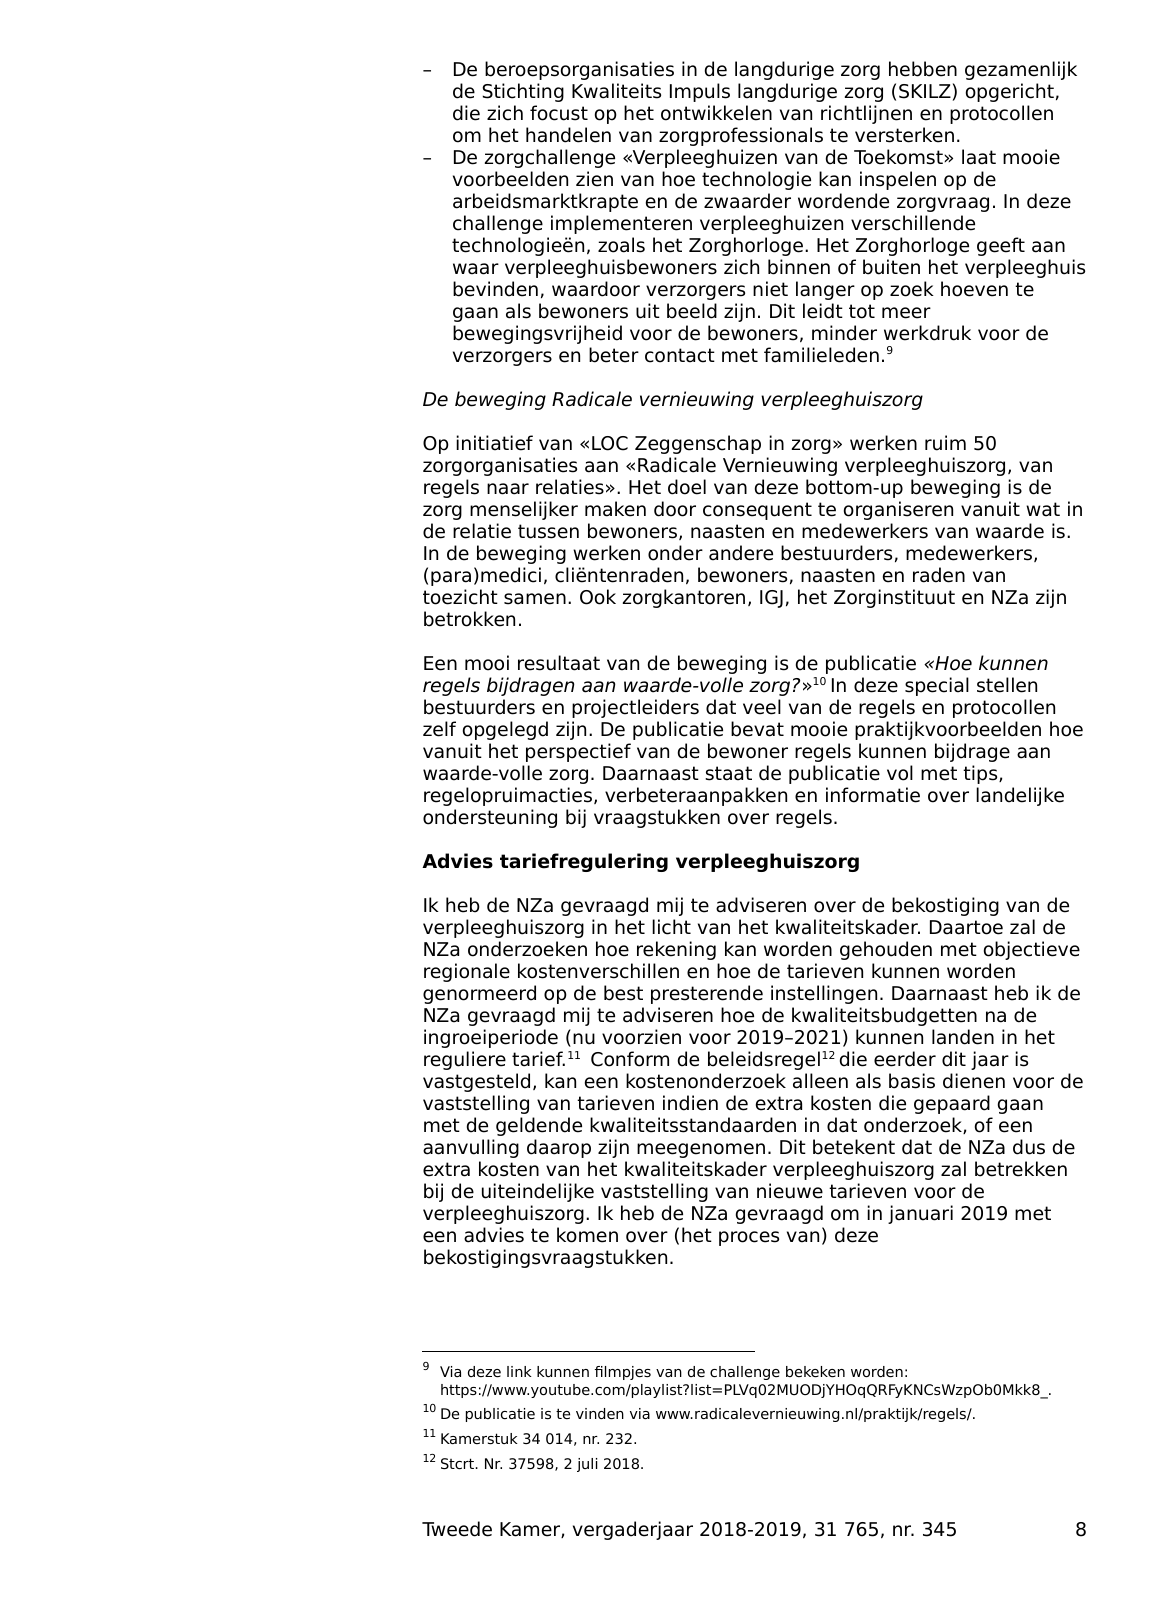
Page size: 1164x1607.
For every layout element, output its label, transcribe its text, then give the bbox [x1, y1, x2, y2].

text Een mooi resultaat van de beweging is de publicatie «Hoe kunnen regels bijdragen aan waarde-volle zorg?»In deze special stellen bestuurders en projectleiders dat veel van de regels en protocollen zelf opgelegd zijn. De publicatie bevat mooie praktijkvoorbeelden hoe vanuit het perspectief van de bewoner regels kunnen bijdrage aan waarde-volle zorg. Daarnaast staat de publicatie vol met tips, regelopruimacties, verbeteraanpakken en informatie over landelijke ondersteuning bij vraagstukken over regels. [422, 653, 1087, 829]
text – De beroepsorganisaties in de langdurige zorg hebben gezamenlijk de Stichting Kwaliteits Impuls langdurige zorg (SKILZ) opgericht, die zich focust op het ontwikkelen van richtlijnen en protocollen om het handelen van zorgprofessionals te versterken. [422, 59, 1087, 147]
text De publicatie is te vinden via www.radicalevernieuwing.nl/praktijk/regels/. [422, 1402, 1087, 1424]
text Stcrt. Nr. 37598, 2 juli 2018. [422, 1452, 1087, 1474]
text – De zorgchallenge «Verpleeghuizen van de Toekomst» laat mooie voorbeelden zien van hoe technologie kan inspelen op de arbeidsmarktkrapte en de zwaarder wordende zorgvraag. In deze challenge implementeren verpleeghuizen verschillende technologieën, zoals het Zorghorloge. Het Zorghorloge geeft aan waar verpleeghuisbewoners zich binnen of buiten het verpleeghuis bevinden, waardoor verzorgers niet langer op zoek hoeven te gaan als bewoners uit beeld zijn. Dit leidt tot meer bewegingsvrijheid voor de bewoners, minder werkdruk voor de verzorgers en beter contact met familieleden. [422, 147, 1087, 367]
text Kamerstuk 34 014, nr. 232. [422, 1427, 1087, 1449]
subtitle De beweging Radicale vernieuwing verpleeghuiszorg [422, 389, 1087, 411]
text Via deze link kunnen filmpjes van de challenge bekeken worden: https://www.youtube.com/playlist?list=PLVq02MUODjYHOqQRFyKNCsWzpOb0Mkk8_. [422, 1360, 1087, 1399]
text Op initiatief van «LOC Zeggenschap in zorg» werken ruim 50 zorgorganisaties aan «Radicale Vernieuwing verpleeghuiszorg, van regels naar relaties». Het doel van deze bottom-up beweging is de zorg menselijker maken door consequent te organiseren vanuit wat in de relatie tussen bewoners, naasten en medewerkers van waarde is. In de beweging werken onder andere bestuurders, medewerkers, (para)medici, cliëntenraden, bewoners, naasten en raden van toezicht samen. Ook zorgkantoren, IGJ, het Zorginstituut en NZa zijn betrokken. [422, 433, 1087, 631]
text Ik heb de NZa gevraagd mij te adviseren over de bekostiging van de verpleeghuiszorg in het licht van het kwaliteitskader. Daartoe zal de NZa onderzoeken hoe rekening kan worden gehouden met objectieve regionale kostenverschillen en hoe de tarieven kunnen worden genormeerd op de best presterende instellingen. Daarnaast heb ik de NZa gevraagd mij te adviseren hoe de kwaliteitsbudgetten na de ingroeiperiode (nu voorzien voor 2019–2021) kunnen landen in het reguliere tarief. Conform de beleidsregeldie eerder dit jaar is vastgesteld, kan een kostenonderzoek alleen als basis dienen voor de vaststelling van tarieven indien de extra kosten die gepaard gaan met de geldende kwaliteitsstandaarden in dat onderzoek, of een aanvulling daarop zijn meegenomen. Dit betekent dat de NZa dus de extra kosten van het kwaliteitskader verpleeghuiszorg zal betrekken bij de uiteindelijke vaststelling van nieuwe tarieven voor de verpleeghuiszorg. Ik heb de NZa gevraagd om in januari 2019 met een advies te komen over (het proces van) deze bekostigingsvraagstukken. [422, 895, 1087, 1269]
subtitle Advies tariefregulering verpleeghuiszorg [422, 851, 1087, 873]
